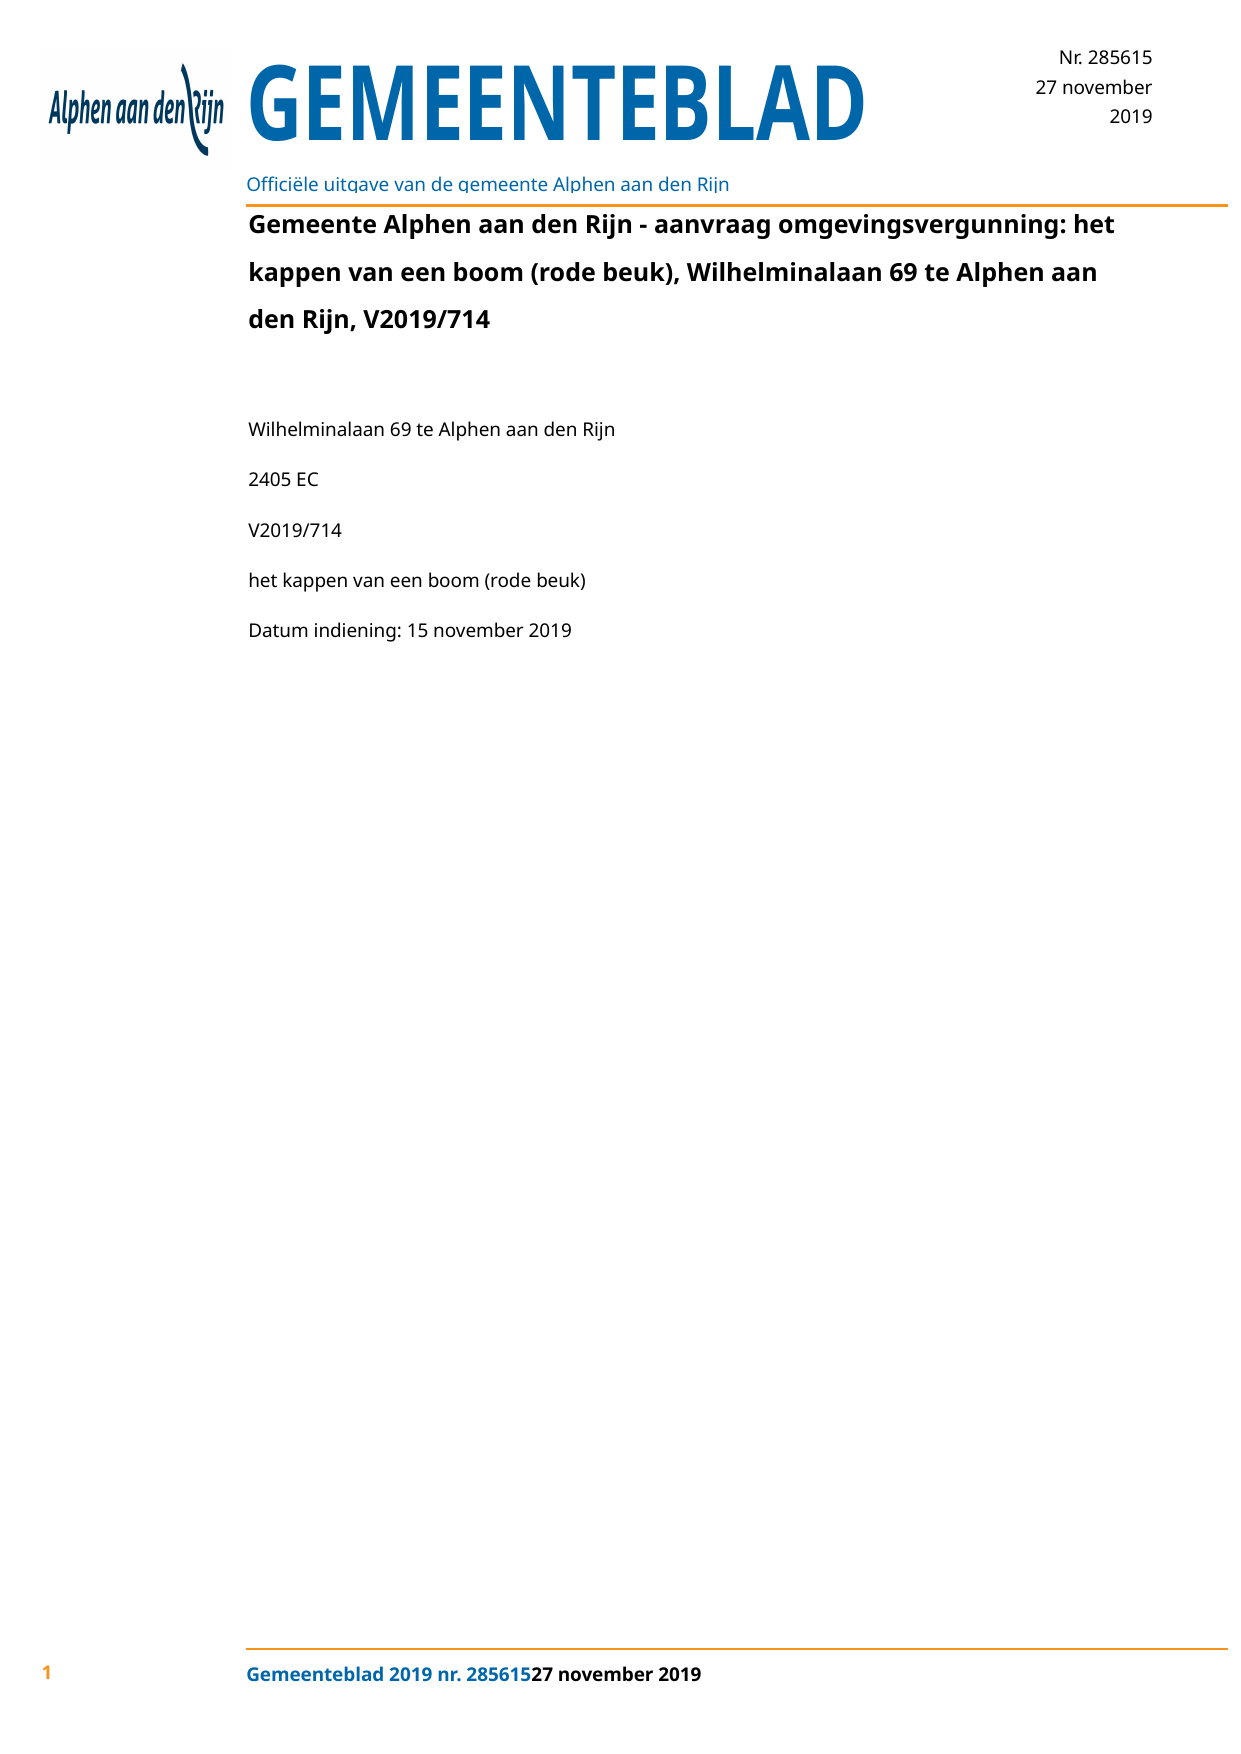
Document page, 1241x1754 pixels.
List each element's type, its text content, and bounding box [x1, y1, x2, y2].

text 2405 EC [248, 466, 1152, 492]
text Wilhelminalaan 69 te Alphen aan den Rijn [248, 416, 1152, 442]
text Datum indiening: 15 november 2019 [248, 618, 1152, 643]
picture [41, 47, 231, 172]
text V2019/714 [248, 517, 1152, 542]
text het kappen van een boom (rode beuk) [248, 567, 1152, 593]
text Gemeente Alphen aan den Rijn - aanvraag omgevingsvergunning: het kappen van een boom (rode beuk), Wilhelminalaan 69 te Alphen aan den Rijn, V2019/714 [248, 207, 1152, 336]
